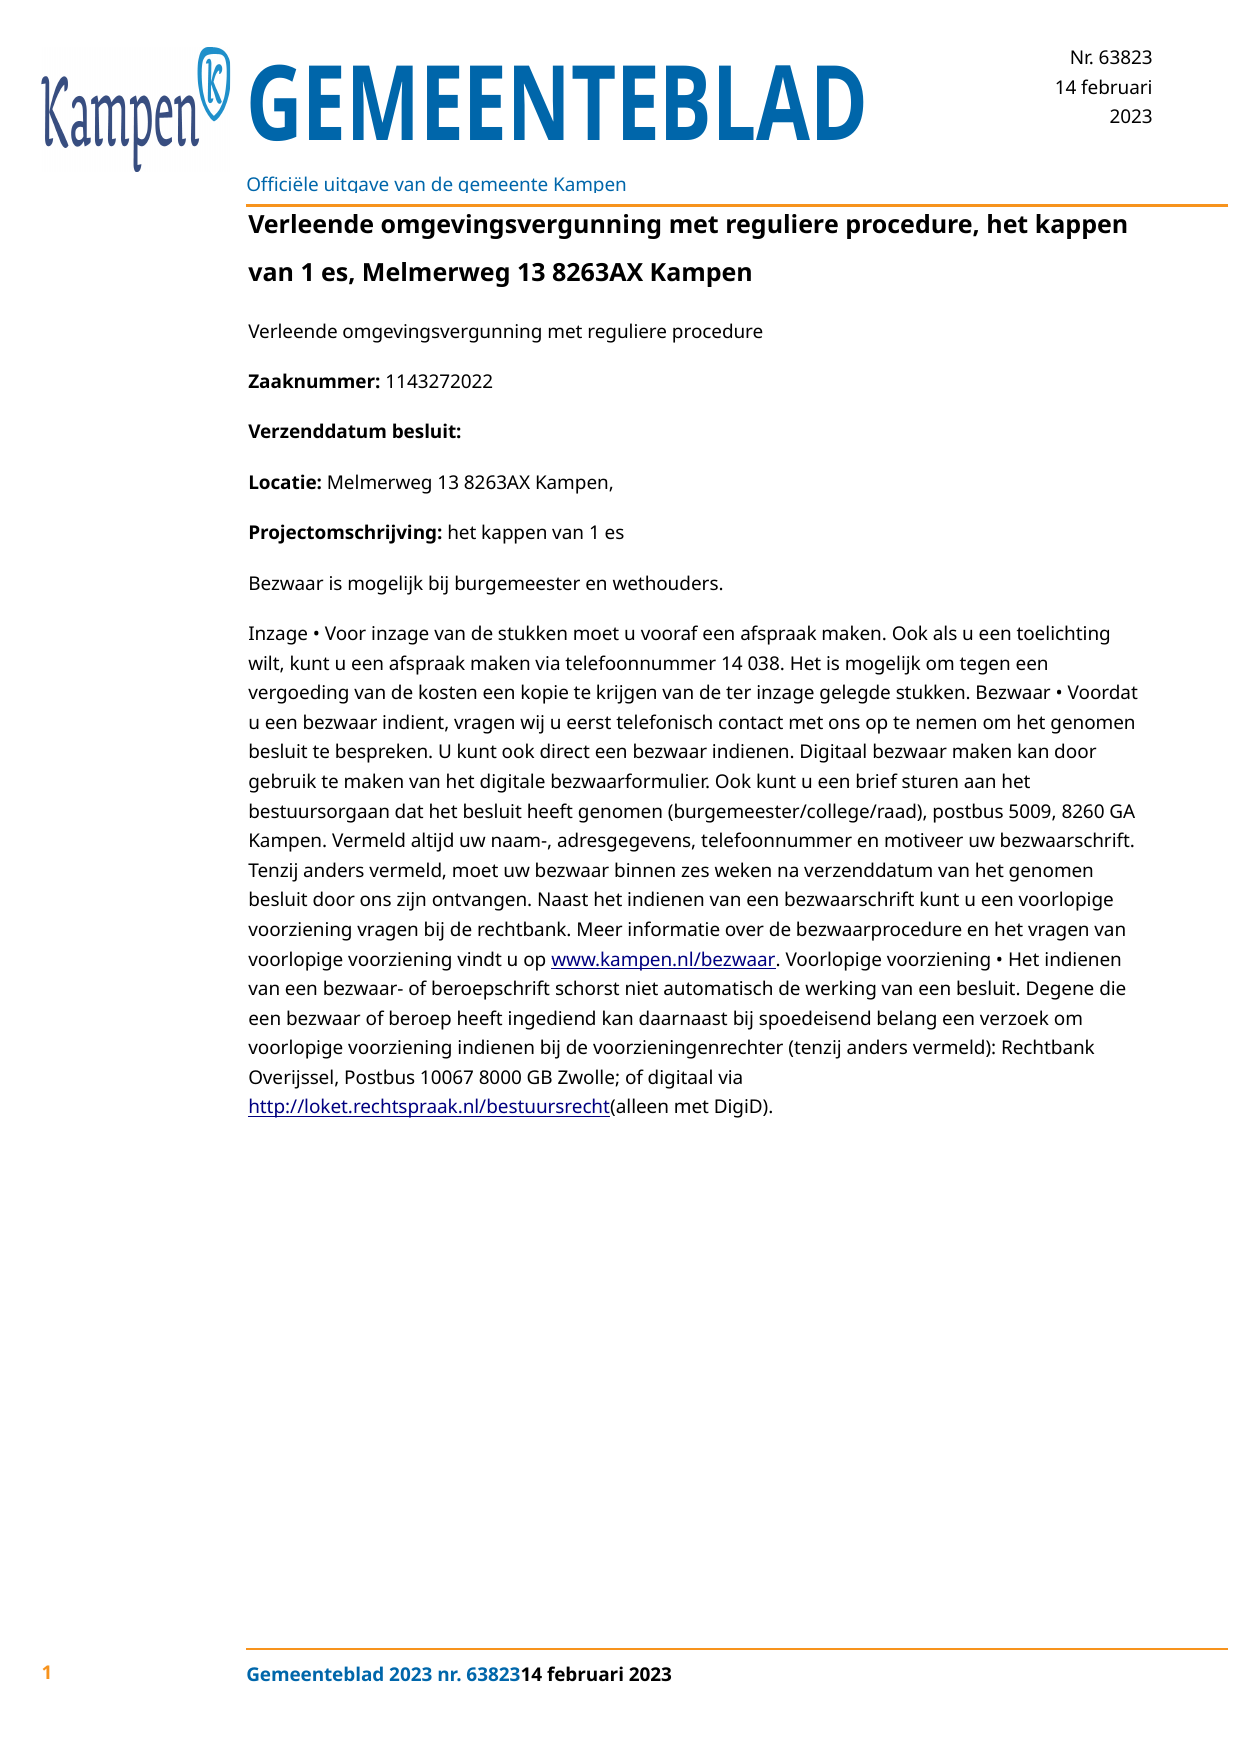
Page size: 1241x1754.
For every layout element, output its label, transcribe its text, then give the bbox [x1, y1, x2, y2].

text Verleende omgevingsvergunning met reguliere procedure, het kappen van 1 es, Melmerweg 13 8263AX Kampen [248, 207, 1152, 288]
text Locatie: Melmerweg 13 8263AX Kampen, [248, 469, 1152, 495]
text Zaaknummer: 1143272022 [248, 368, 1152, 394]
picture [41, 47, 231, 172]
text Inzage • Voor inzage van de stukken moet u vooraf een afspraak maken. Ook als u een toelichting wilt, kunt u een afspraak maken via telefoonnummer 14 038. Het is mogelijk om tegen een vergoeding van de kosten een kopie te krijgen van de ter inzage gelegde stukken. Bezwaar • Voordat u een bezwaar indient, vragen wij u eerst telefonisch contact met ons op te nemen om het genomen besluit te bespreken. U kunt ook direct een bezwaar indienen. Digitaal bezwaar maken kan door gebruik te maken van het digitale bezwaarformulier. Ook kunt u een brief sturen aan het bestuursorgaan dat het besluit heeft genomen (burgemeester/college/raad), postbus 5009, 8260 GA Kampen. Vermeld altijd uw naam-, adresgegevens, telefoonnummer en motiveer uw bezwaarschrift. Tenzij anders vermeld, moet uw bezwaar binnen zes weken na verzenddatum van het genomen besluit door ons zijn ontvangen. Naast het indienen van een bezwaarschrift kunt u een voorlopige voorziening vragen bij de rechtbank. Meer informatie over de bezwaarprocedure en het vragen van voorlopige voorziening vindt u op www.kampen.nl/bezwaar. Voorlopige voorziening • Het indienen van een bezwaar- of beroepschrift schorst niet automatisch de werking van een besluit. Degene die een bezwaar of beroep heeft ingediend kan daarnaast bij spoedeisend belang een verzoek om voorlopige voorziening indienen bij de voorzieningenrechter (tenzij anders vermeld): Rechtbank Overijssel, Postbus 10067 8000 GB Zwolle; of digitaal via http://loket.rechtspraak.nl/bestuursrecht(alleen met DigiD). [248, 620, 1152, 1119]
text Projectomschrijving: het kappen van 1 es [248, 519, 1152, 545]
text Bezwaar is mogelijk bij burgemeester en wethouders. [248, 570, 1152, 596]
text Verzenddatum besluit: [248, 419, 1152, 444]
text Verleende omgevingsvergunning met reguliere procedure [248, 318, 1152, 344]
